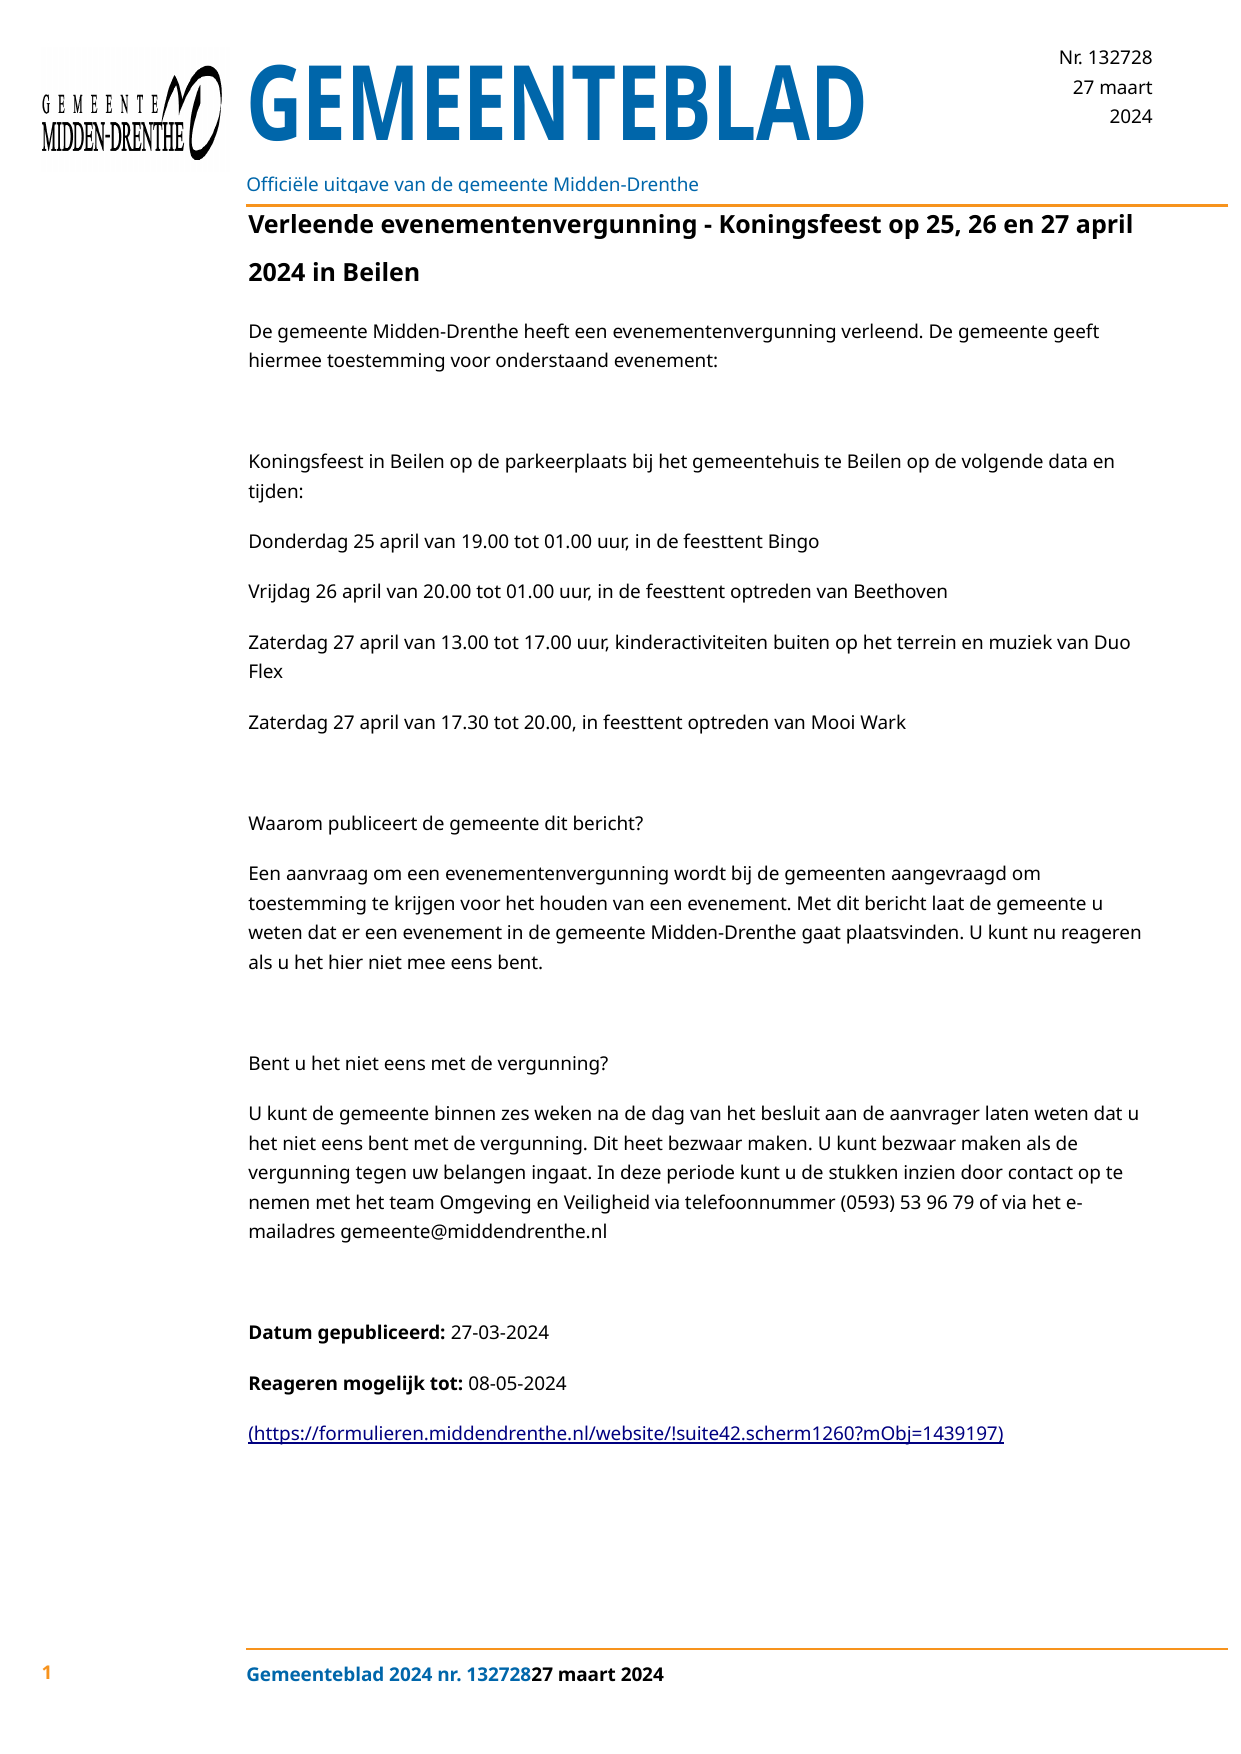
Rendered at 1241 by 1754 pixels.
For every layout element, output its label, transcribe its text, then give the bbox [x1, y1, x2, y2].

text De gemeente Midden-Drenthe heeft een evenementenvergunning verleend. De gemeente geeft hiermee toestemming voor onderstaand evenement: [248, 318, 1152, 373]
picture [41, 47, 231, 172]
text Vrijdag 26 april van 20.00 tot 01.00 uur, in de feesttent optreden van Beethoven [248, 579, 1152, 604]
text Donderdag 25 april van 19.00 tot 01.00 uur, in de feesttent Bingo [248, 528, 1152, 554]
text Waarom publiceert de gemeente dit bericht? [248, 810, 1152, 836]
text Zaterdag 27 april van 17.30 tot 20.00, in feesttent optreden van Mooi Wark [248, 709, 1152, 735]
text Verleende evenementenvergunning - Koningsfeest op 25, 26 en 27 april 2024 in Beilen [248, 207, 1152, 288]
text Koningsfeest in Beilen op de parkeerplaats bij het gemeentehuis te Beilen op de volgende data en tijden: [248, 448, 1152, 504]
text Zaterdag 27 april van 13.00 tot 17.00 uur, kinderactiviteiten buiten op het terrein en muziek van Duo Flex [248, 629, 1152, 684]
text U kunt de gemeente binnen zes weken na de dag van het besluit aan de aanvrager laten weten dat u het niet eens bent met de vergunning. Dit heet bezwaar maken. U kunt bezwaar maken als de vergunning tegen uw belangen ingaat. In deze periode kunt u de stukken inzien door contact op te nemen met het team Omgeving en Veiligheid via telefoonnummer (0593) 53 96 79 of via het e-mailadres gemeente@middendrenthe.nl [248, 1100, 1152, 1244]
text (https://formulieren.middendrenthe.nl/website/!suite42.scherm1260?mObj=1439197) [248, 1420, 1152, 1446]
text Reageren mogelijk tot: 08-05-2024 [248, 1370, 1152, 1396]
text Datum gepubliceerd: 27-03-2024 [248, 1319, 1152, 1345]
text Bent u het niet eens met de vergunning? [248, 1050, 1152, 1076]
text Een aanvraag om een evenementenvergunning wordt bij de gemeenten aangevraagd om toestemming te krijgen voor het houden van een evenement. Met dit bericht laat de gemeente u weten dat er een evenement in de gemeente Midden-Drenthe gaat plaatsvinden. U kunt nu reageren als u het hier niet mee eens bent. [248, 860, 1152, 975]
